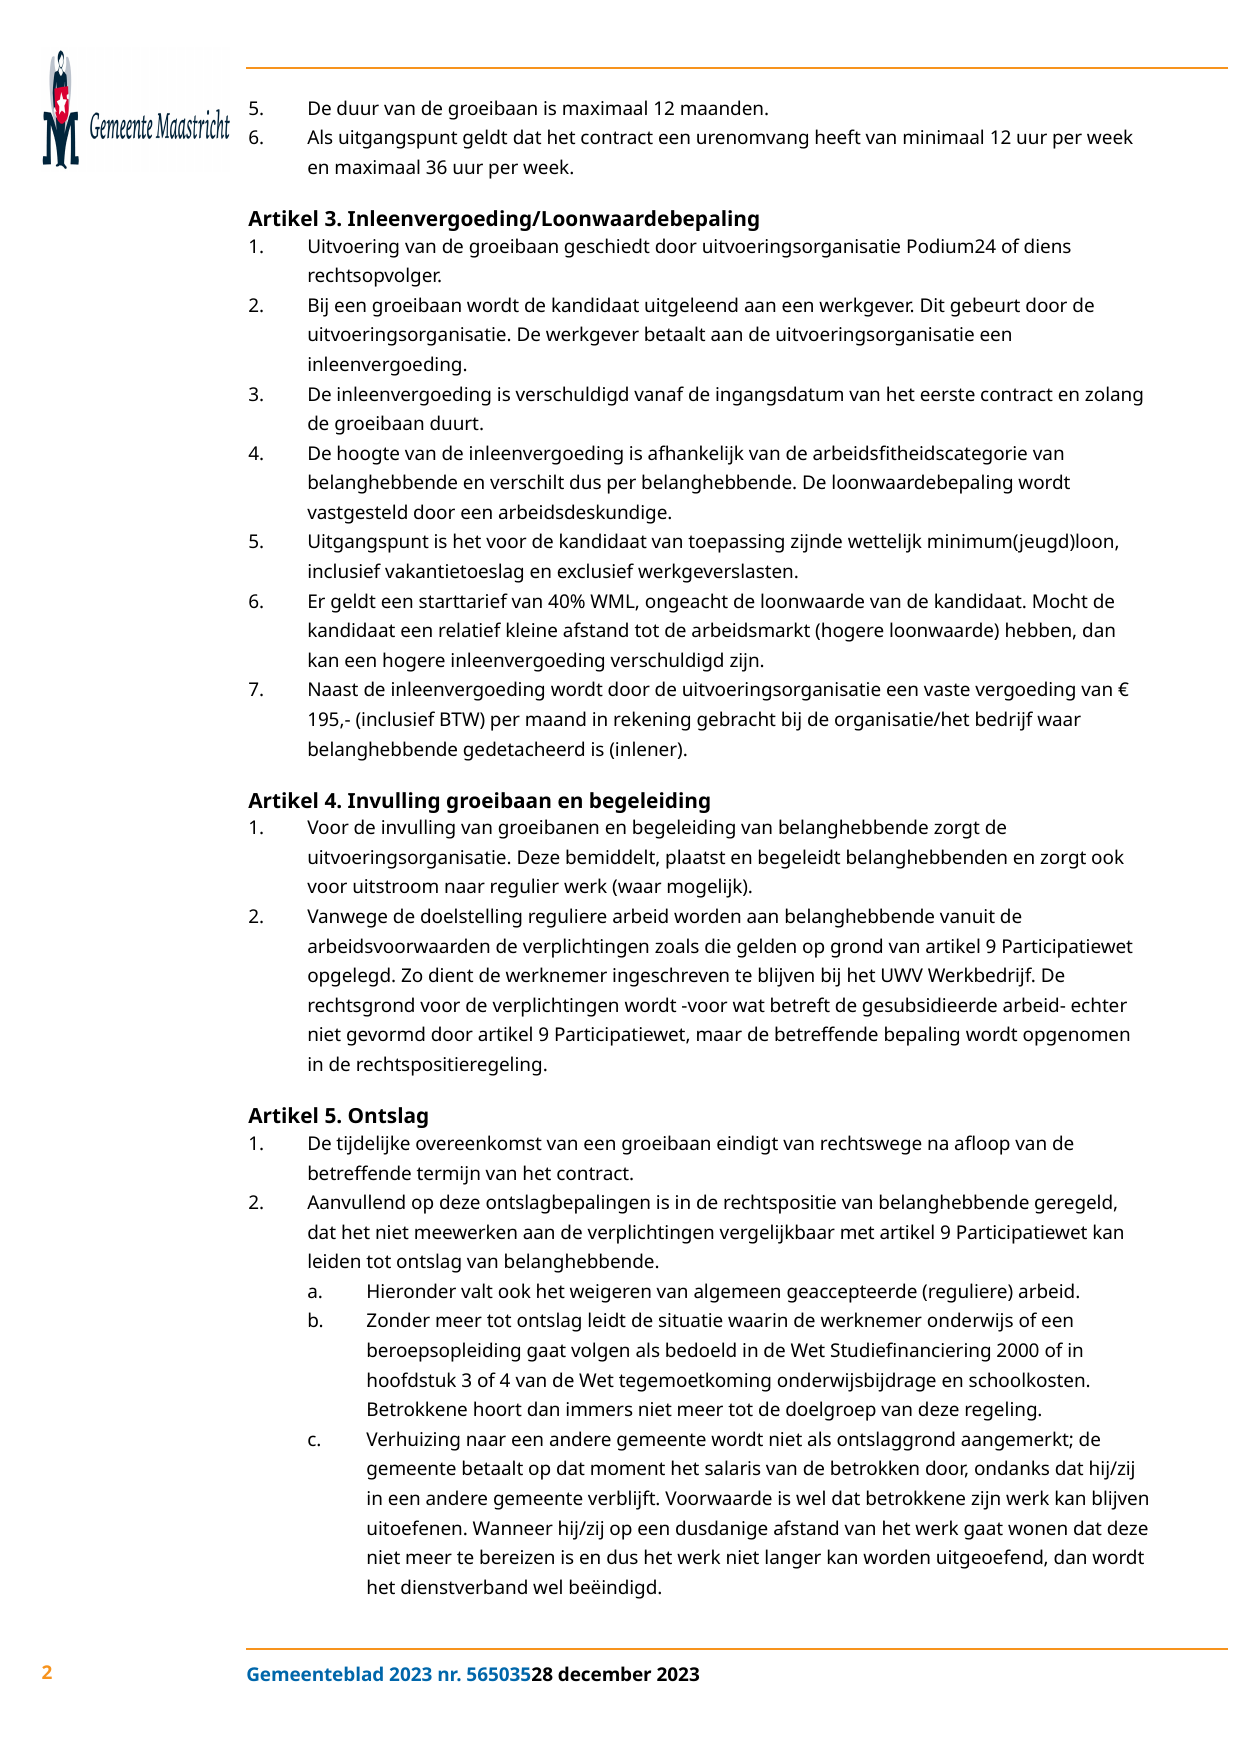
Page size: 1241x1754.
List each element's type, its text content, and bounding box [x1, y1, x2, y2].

list Hieronder valt ook het weigeren van algemeen geaccepteerde (reguliere) arbeid. [307, 1278, 1152, 1304]
list Er geldt een starttarief van 40% WML, ongeacht de loonwaarde van de kandidaat. Mocht de kandidaat een relatief kleine afstand tot de arbeidsmarkt (hogere loonwaarde) hebben, dan kan een hogere inleenvergoeding verschuldigd zijn. [248, 588, 1152, 673]
list De hoogte van de inleenvergoeding is afhankelijk van de arbeidsfitheidscategorie van belanghebbende en verschilt dus per belanghebbende. De loonwaardebepaling wordt vastgesteld door een arbeidsdeskundige. [248, 440, 1152, 525]
text Artikel 3. Inleenvergoeding/Loonwaardebepaling [248, 204, 1152, 233]
picture [41, 47, 231, 172]
list Uitgangspunt is het voor de kandidaat van toepassing zijnde wettelijk minimum(jeugd)loon, inclusief vakantietoeslag en exclusief werkgeverslasten. [248, 529, 1152, 584]
text Artikel 4. Invulling groeibaan en begeleiding [248, 786, 1152, 814]
list Vanwege de doelstelling reguliere arbeid worden aan belanghebbende vanuit de arbeidsvoorwaarden de verplichtingen zoals die gelden op grond van artikel 9 Participatiewet opgelegd. Zo dient de werknemer ingeschreven te blijven bij het UWV Werkbedrijf. De rechtsgrond voor de verplichtingen wordt -voor wat betreft de gesubsidieerde arbeid- echter niet gevormd door artikel 9 Participatiewet, maar de betreffende bepaling wordt opgenomen in de rechtspositieregeling. [248, 903, 1152, 1077]
list Uitvoering van de groeibaan geschiedt door uitvoeringsorganisatie Podium24 of diens rechtsopvolger. [248, 233, 1152, 288]
text Artikel 5. Ontslag [248, 1102, 1152, 1130]
list Als uitgangspunt geldt dat het contract een urenomvang heeft van minimaal 12 uur per week en maximaal 36 uur per week. [248, 124, 1152, 180]
list Verhuizing naar een andere gemeente wordt niet als ontslaggrond aangemerkt; de gemeente betaalt op dat moment het salaris van de betrokken door, ondanks dat hij/zij in een andere gemeente verblijft. Voorwaarde is wel dat betrokkene zijn werk kan blijven uitoefenen. Wanneer hij/zij op een dusdanige afstand van het werk gaat wonen dat deze niet meer te bereizen is en dus het werk niet langer kan worden uitgeoefend, dan wordt het dienstverband wel beëindigd. [307, 1426, 1152, 1599]
list De inleenvergoeding is verschuldigd vanaf de ingangsdatum van het eerste contract en zolang de groeibaan duurt. [248, 381, 1152, 436]
list Naast de inleenvergoeding wordt door de uitvoeringsorganisatie een vaste vergoeding van € 195,- (inclusief BTW) per maand in rekening gebracht bij de organisatie/het bedrijf waar belanghebbende gedetacheerd is (inlener). [248, 677, 1152, 761]
list De tijdelijke overeenkomst van een groeibaan eindigt van rechtswege na afloop van de betreffende termijn van het contract. [248, 1130, 1152, 1185]
list Bij een groeibaan wordt de kandidaat uitgeleend aan een werkgever. Dit gebeurt door de uitvoeringsorganisatie. De werkgever betaalt aan de uitvoeringsorganisatie een inleenvergoeding. [248, 292, 1152, 377]
list Voor de invulling van groeibanen en begeleiding van belanghebbende zorgt de uitvoeringsorganisatie. Deze bemiddelt, plaatst en begeleidt belanghebbenden en zorgt ook voor uitstroom naar regulier werk (waar mogelijk). [248, 814, 1152, 899]
list De duur van de groeibaan is maximaal 12 maanden. [248, 95, 1152, 121]
list Aanvullend op deze ontslagbepalingen is in de rechtspositie van belanghebbende geregeld, dat het niet meewerken aan de verplichtingen vergelijkbaar met artikel 9 Participatiewet kan leiden tot ontslag van belanghebbende. [248, 1189, 1152, 1274]
list Zonder meer tot ontslag leidt de situatie waarin de werknemer onderwijs of een beroepsopleiding gaat volgen als bedoeld in de Wet Studiefinanciering 2000 of in hoofdstuk 3 of 4 van de Wet tegemoetkoming onderwijsbijdrage en schoolkosten. Betrokkene hoort dan immers niet meer tot de doelgroep van deze regeling. [307, 1308, 1152, 1422]
